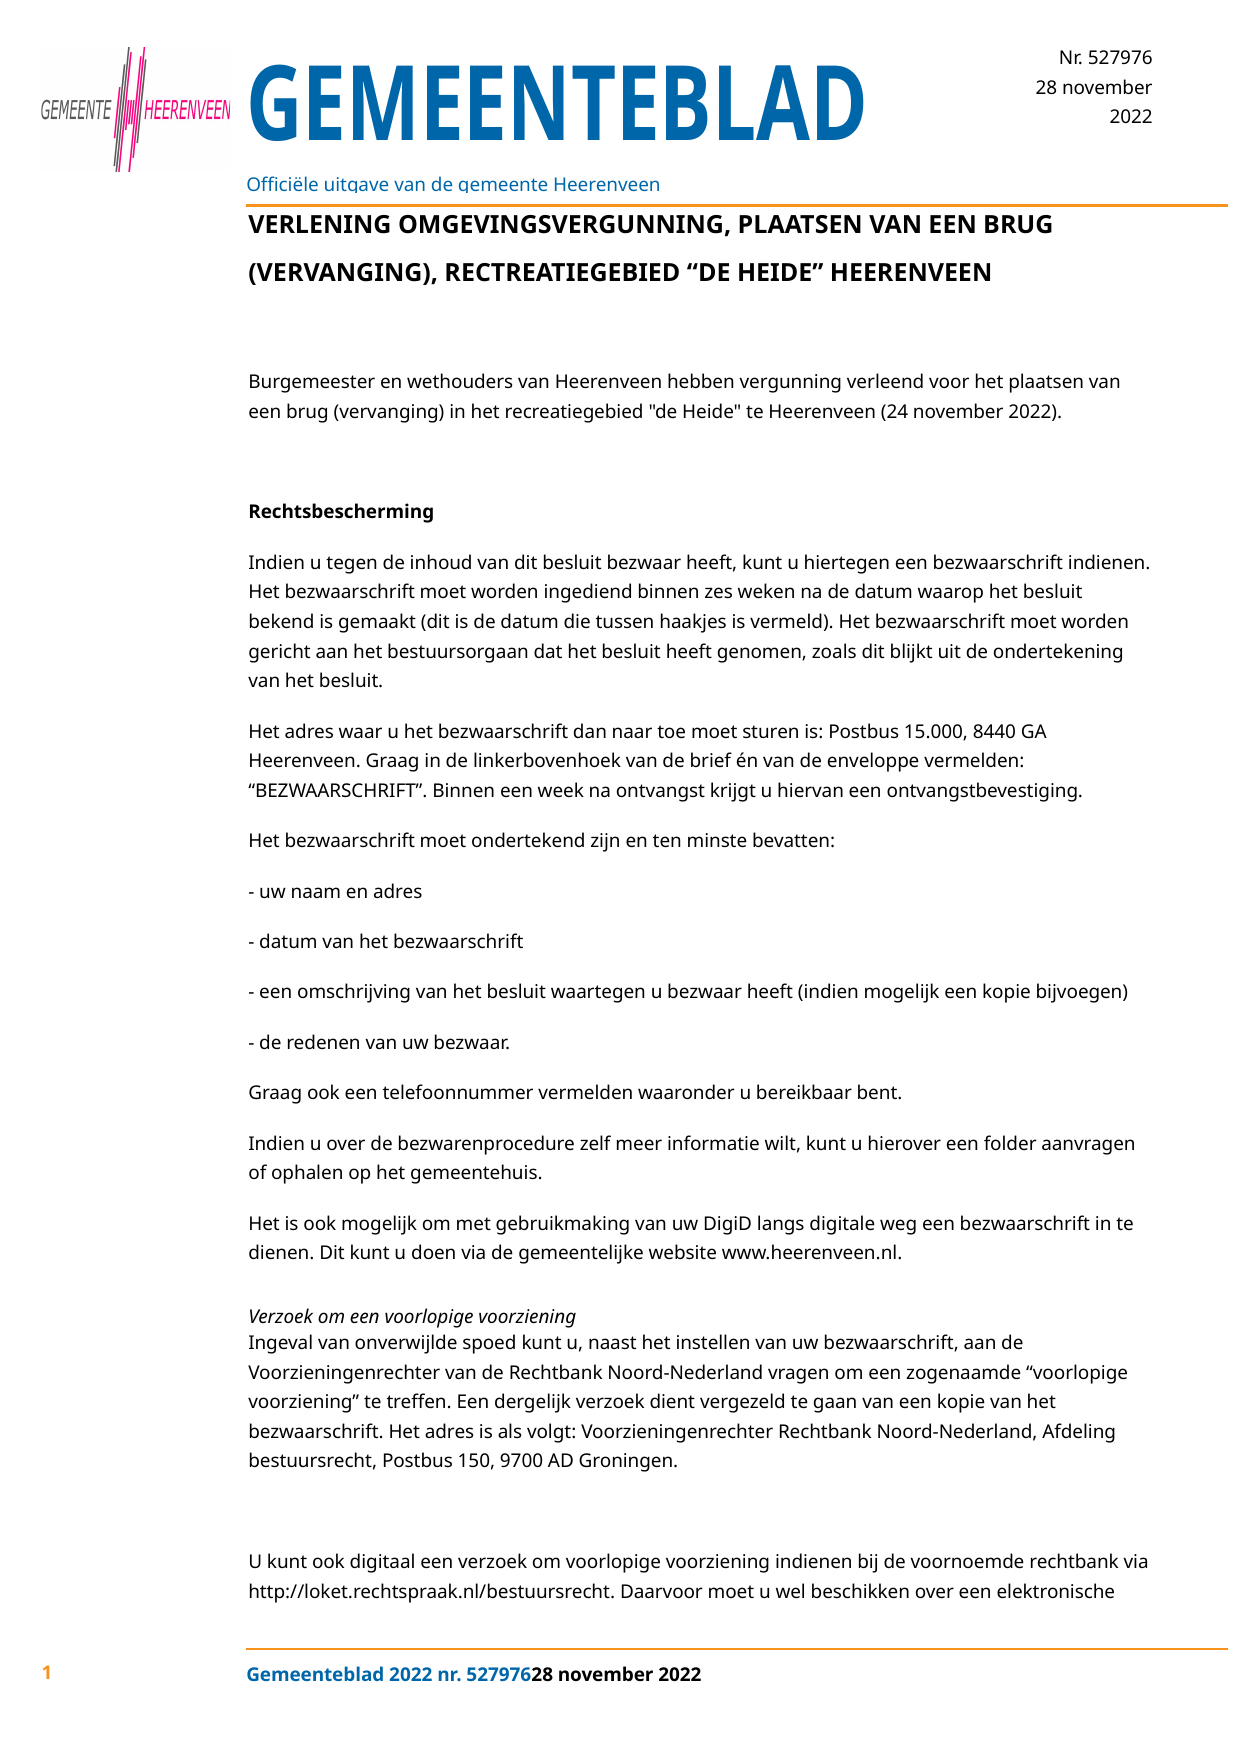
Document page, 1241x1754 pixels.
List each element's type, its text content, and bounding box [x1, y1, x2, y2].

text - uw naam en adres [248, 878, 1152, 904]
text Indien u tegen de inhoud van dit besluit bezwaar heeft, kunt u hiertegen een bezwaarschrift indienen. Het bezwaarschrift moet worden ingediend binnen zes weken na de datum waarop het besluit bekend is gemaakt (dit is de datum die tussen haakjes is vermeld). Het bezwaarschrift moet worden gericht aan het bestuursorgaan dat het besluit heeft genomen, zoals dit blijkt uit de ondertekening van het besluit. [248, 549, 1152, 693]
text Verzoek om een voorlopige voorziening [248, 1303, 1152, 1329]
text - de redenen van uw bezwaar. [248, 1029, 1152, 1055]
text Ingeval van onverwijlde spoed kunt u, naast het instellen van uw bezwaarschrift, aan de Voorzieningenrechter van de Rechtbank Noord-Nederland vragen om een zogenaamde “voorlopige voorziening” te treffen. Een dergelijk verzoek dient vergezeld te gaan van een kopie van het bezwaarschrift. Het adres is als volgt: Voorzieningenrechter Rechtbank Noord-Nederland, Afdeling bestuursrecht, Postbus 150, 9700 AD Groningen. [248, 1329, 1152, 1473]
text Indien u over de bezwarenprocedure zelf meer informatie wilt, kunt u hierover een folder aanvragen of ophalen op het gemeentehuis. [248, 1130, 1152, 1185]
text Het is ook mogelijk om met gebruikmaking van uw DigiD langs digitale weg een bezwaarschrift in te dienen. Dit kunt u doen via de gemeentelijke website www.heerenveen.nl. [248, 1210, 1152, 1265]
text Het bezwaarschrift moet ondertekend zijn en ten minste bevatten: [248, 827, 1152, 853]
text Graag ook een telefoonnummer vermelden waaronder u bereikbaar bent. [248, 1079, 1152, 1105]
picture [41, 47, 231, 172]
text - een omschrijving van het besluit waartegen u bezwaar heeft (indien mogelijk een kopie bijvoegen) [248, 979, 1152, 1004]
text Rechtsbescherming [248, 499, 1152, 524]
text - datum van het bezwaarschrift [248, 928, 1152, 954]
text U kunt ook digitaal een verzoek om voorlopige voorziening indienen bij de voornoemde rechtbank via http://loket.rechtspraak.nl/bestuursrecht. Daarvoor moet u wel beschikken over een elektronische [248, 1548, 1152, 1604]
text Burgemeester en wethouders van Heerenveen hebben vergunning verleend voor het plaatsen van een brug (vervanging) in het recreatiegebied "de Heide" te Heerenveen (24 november 2022). [248, 368, 1152, 424]
text Het adres waar u het bezwaarschrift dan naar toe moet sturen is: Postbus 15.000, 8440 GA Heerenveen. Graag in de linkerbovenhoek van de brief én van de enveloppe vermelden: “BEZWAARSCHRIFT”. Binnen een week na ontvangst krijgt u hiervan een ontvangstbevestiging. [248, 718, 1152, 803]
text VERLENING OMGEVINGSVERGUNNING, PLAATSEN VAN EEN BRUG (VERVANGING), RECTREATIEGEBIED “DE HEIDE” HEERENVEEN [248, 207, 1152, 288]
